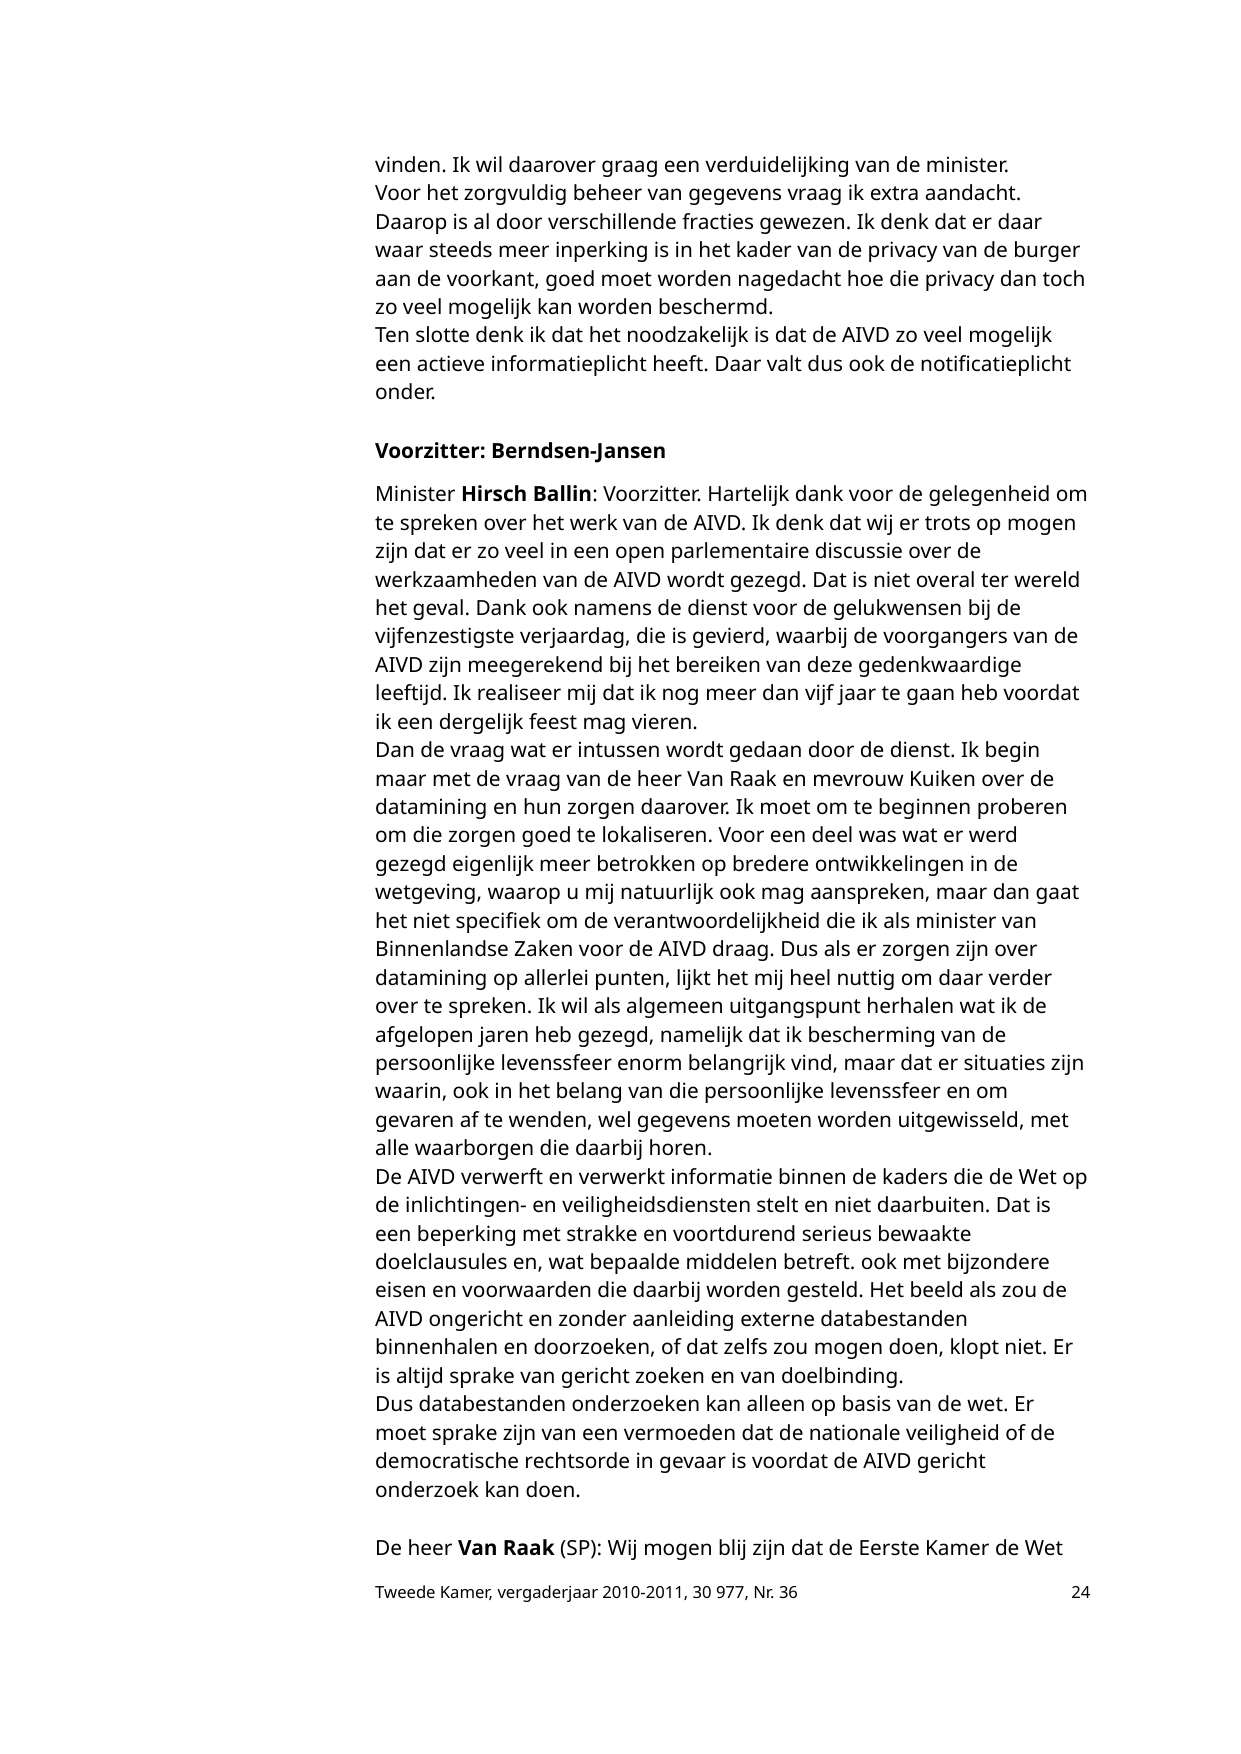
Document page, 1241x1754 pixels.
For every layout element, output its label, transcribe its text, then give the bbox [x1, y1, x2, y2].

text Voor het zorgvuldig beheer van gegevens vraag ik extra aandacht. Daarop is al door verschillende fracties gewezen. Ik denk dat er daar waar steeds meer inperking is in het kader van de privacy van de burger aan de voorkant, goed moet worden nagedacht hoe die privacy dan toch zo veel mogelijk kan worden beschermd. [375, 178, 1090, 321]
text vinden. Ik wil daarover graag een verduidelijking van de minister. [375, 150, 1090, 178]
text De heer Van Raak (SP): Wij mogen blij zijn dat de Eerste Kamer de Wet [375, 1533, 1090, 1562]
text Dus databestanden onderzoeken kan alleen op basis van de wet. Er moet sprake zijn van een vermoeden dat de nationale veiligheid of de democratische rechtsorde in gevaar is voordat de AIVD gericht onderzoek kan doen. [375, 1389, 1090, 1503]
text Ten slotte denk ik dat het noodzakelijk is dat de AIVD zo veel mogelijk een actieve informatieplicht heeft. Daar valt dus ook de notificatieplicht onder. [375, 321, 1090, 406]
text Voorzitter: Berndsen-Jansen [375, 436, 1090, 464]
text Dan de vraag wat er intussen wordt gedaan door de dienst. Ik begin maar met de vraag van de heer Van Raak en mevrouw Kuiken over de datamining en hun zorgen daarover. Ik moet om te beginnen proberen om die zorgen goed te lokaliseren. Voor een deel was wat er werd gezegd eigenlijk meer betrokken op bredere ontwikkelingen in de wetgeving, waarop u mij natuurlijk ook mag aanspreken, maar dan gaat het niet specifiek om de verantwoordelijkheid die ik als minister van Binnenlandse Zaken voor de AIVD draag. Dus als er zorgen zijn over datamining op allerlei punten, lijkt het mij heel nuttig om daar verder over te spreken. Ik wil als algemeen uitgangspunt herhalen wat ik de afgelopen jaren heb gezegd, namelijk dat ik bescherming van de persoonlijke levenssfeer enorm belangrijk vind, maar dat er situaties zijn waarin, ook in het belang van die persoonlijke levenssfeer en om gevaren af te wenden, wel gegevens moeten worden uitgewisseld, met alle waarborgen die daarbij horen. [375, 735, 1090, 1162]
text De AIVD verwerft en verwerkt informatie binnen de kaders die de Wet op de inlichtingen- en veiligheidsdiensten stelt en niet daarbuiten. Dat is een beperking met strakke en voortdurend serieus bewaakte doelclausules en, wat bepaalde middelen betreft. ook met bijzondere eisen en voorwaarden die daarbij worden gesteld. Het beeld als zou de AIVD ongericht en zonder aanleiding externe databestanden binnenhalen en doorzoeken, of dat zelfs zou mogen doen, klopt niet. Er is altijd sprake van gericht zoeken en van doelbinding. [375, 1162, 1090, 1389]
text Minister Hirsch Ballin: Voorzitter. Hartelijk dank voor de gelegenheid om te spreken over het werk van de AIVD. Ik denk dat wij er trots op mogen zijn dat er zo veel in een open parlementaire discussie over de werkzaamheden van de AIVD wordt gezegd. Dat is niet overal ter wereld het geval. Dank ook namens de dienst voor de gelukwensen bij de vijfenzestigste verjaardag, die is gevierd, waarbij de voorgangers van de AIVD zijn meegerekend bij het bereiken van deze gedenkwaardige leeftijd. Ik realiseer mij dat ik nog meer dan vijf jaar te gaan heb voordat ik een dergelijk feest mag vieren. [375, 479, 1090, 735]
